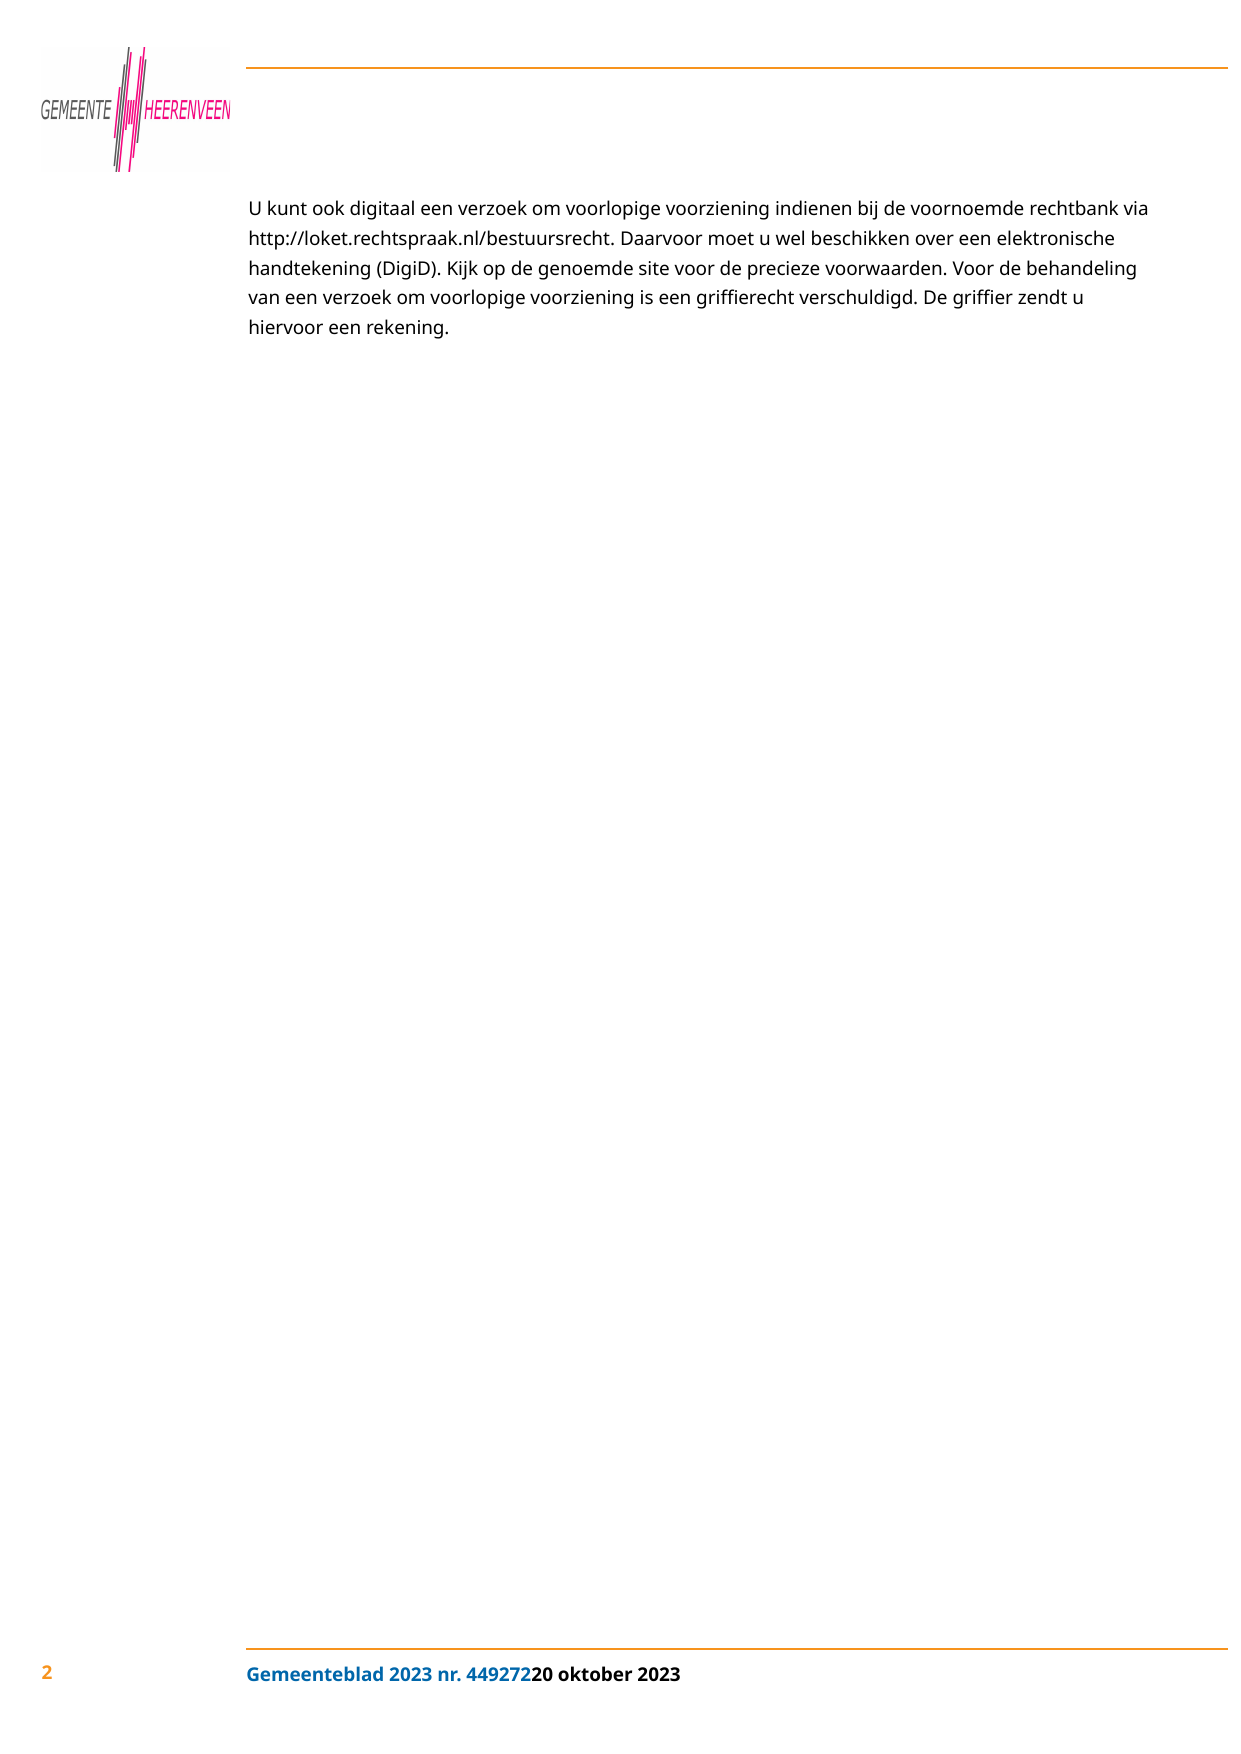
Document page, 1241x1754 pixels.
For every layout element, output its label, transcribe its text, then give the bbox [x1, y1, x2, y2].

text U kunt ook digitaal een verzoek om voorlopige voorziening indienen bij de voornoemde rechtbank via http://loket.rechtspraak.nl/bestuursrecht. Daarvoor moet u wel beschikken over een elektronische handtekening (DigiD). Kijk op de genoemde site voor de precieze voorwaarden. Voor de behandeling van een verzoek om voorlopige voorziening is een griffierecht verschuldigd. De griffier zendt u hiervoor een rekening. [248, 196, 1152, 340]
picture [41, 47, 231, 172]
